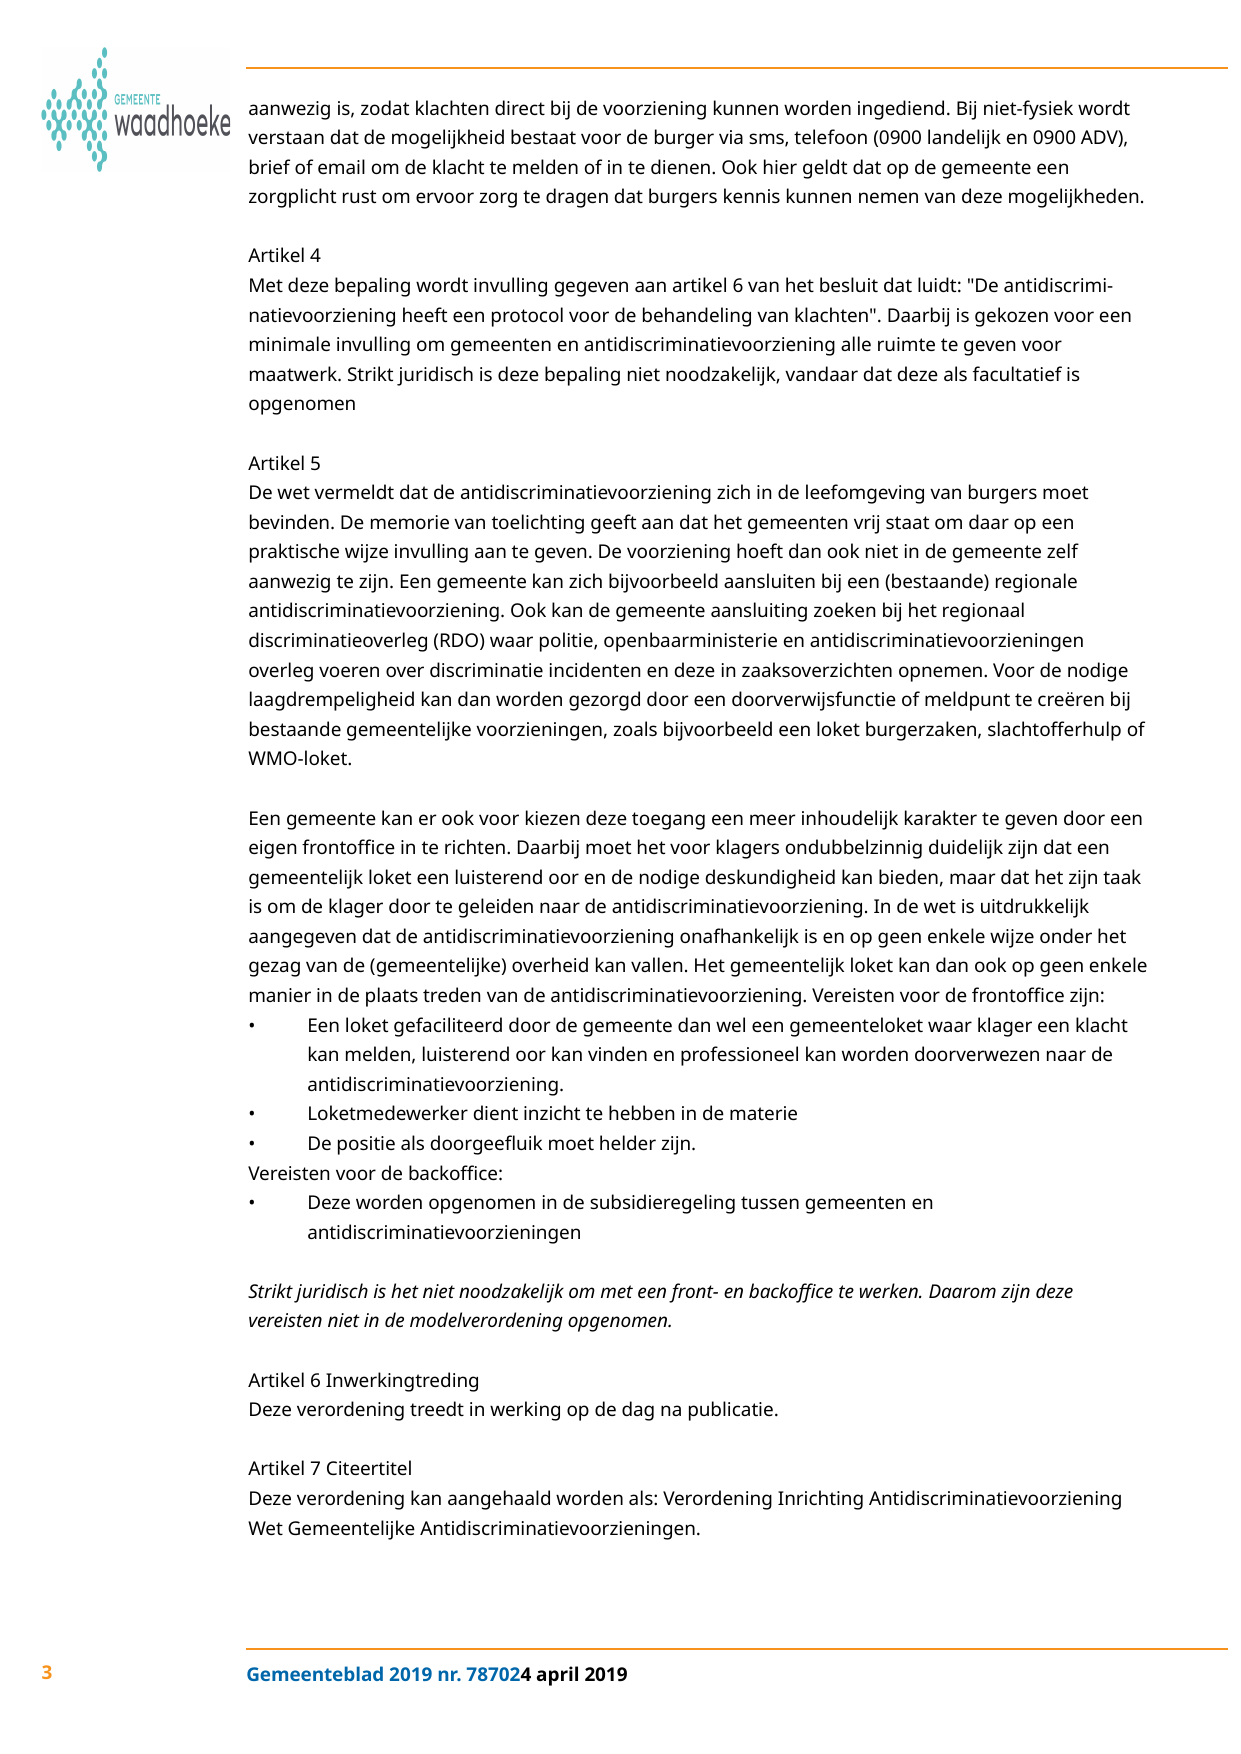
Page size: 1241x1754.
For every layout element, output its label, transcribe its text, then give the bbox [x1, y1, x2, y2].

text Artikel 5 [248, 450, 1152, 476]
list Een loket gefaciliteerd door de gemeente dan wel een gemeenteloket waar klager een klacht kan melden, luisterend oor kan vinden en professioneel kan worden doorverwezen naar de antidiscriminatievoorziening. [248, 1012, 1152, 1097]
list De positie als doorgeefluik moet helder zijn. [248, 1130, 1152, 1156]
picture [41, 47, 231, 172]
text De wet vermeldt dat de antidiscriminatievoorziening zich in de leefomgeving van burgers moet bevinden. De memorie van toelichting geeft aan dat het gemeenten vrij staat om daar op een praktische wijze invulling aan te geven. De voorziening hoeft dan ook niet in de gemeente zelf aanwezig te zijn. Een gemeente kan zich bijvoorbeeld aansluiten bij een (bestaande) regionale antidiscriminatievoorziening. Ook kan de gemeente aansluiting zoeken bij het regionaal discriminatieoverleg (RDO) waar politie, openbaarministerie en antidiscriminatievoorzieningen overleg voeren over discriminatie incidenten en deze in zaaksoverzichten opnemen. Voor de nodige laagdrempeligheid kan dan worden gezorgd door een doorverwijsfunctie of meldpunt te creëren bij bestaande gemeentelijke voorzieningen, zoals bijvoorbeeld een loket burgerzaken, slachtofferhulp of WMO-loket. [248, 479, 1152, 771]
text Deze verordening kan aangehaald worden als: Verordening Inrichting Antidiscriminatievoorziening Wet Gemeentelijke Antidiscriminatievoorzieningen. [248, 1485, 1152, 1541]
list Deze worden opgenomen in de subsidieregeling tussen gemeenten en antidiscriminatievoorzieningen [248, 1189, 1152, 1245]
text aanwezig is, zodat klachten direct bij de voorziening kunnen worden ingediend. Bij niet-fysiek wordt verstaan dat de mogelijkheid bestaat voor de burger via sms, telefoon (0900 landelijk en 0900 ADV), brief of email om de klacht te melden of in te dienen. Ook hier geldt dat op de gemeente een zorgplicht rust om ervoor zorg te dragen dat burgers kennis kunnen nemen van deze mogelijkheden. [248, 95, 1152, 209]
text Artikel 7 Citeertitel [248, 1456, 1152, 1481]
text Artikel 4 [248, 243, 1152, 268]
text Met deze bepaling wordt invulling gegeven aan artikel 6 van het besluit dat luidt: "De antidiscrimi-natievoorziening heeft een protocol voor de behandeling van klachten". Daarbij is gekozen voor een minimale invulling om gemeenten en antidiscriminatievoorziening alle ruimte te geven voor maatwerk. Strikt juridisch is deze bepaling niet noodzakelijk, vandaar dat deze als facultatief is opgenomen [248, 272, 1152, 416]
text Vereisten voor de backoffice: [248, 1160, 1152, 1186]
text Artikel 6 Inwerkingtreding [248, 1367, 1152, 1393]
list Loketmedewerker dient inzicht te hebben in de materie [248, 1101, 1152, 1126]
text Deze verordening treedt in werking op de dag na publicatie. [248, 1396, 1152, 1422]
text Strikt juridisch is het niet noodzakelijk om met een front- en backoffice te werken. Daarom zijn deze vereisten niet in de modelverordening opgenomen. [248, 1278, 1152, 1333]
text Een gemeente kan er ook voor kiezen deze toegang een meer inhoudelijk karakter te geven door een eigen frontoffice in te richten. Daarbij moet het voor klagers ondubbelzinnig duidelijk zijn dat een gemeentelijk loket een luisterend oor en de nodige deskundigheid kan bieden, maar dat het zijn taak is om de klager door te geleiden naar de antidiscriminatievoorziening. In de wet is uitdrukkelijk aangegeven dat de antidiscriminatievoorziening onafhankelijk is en op geen enkele wijze onder het gezag van de (gemeentelijke) overheid kan vallen. Het gemeentelijk loket kan dan ook op geen enkele manier in de plaats treden van de antidiscriminatievoorziening. Vereisten voor de frontoffice zijn: [248, 805, 1152, 1008]
